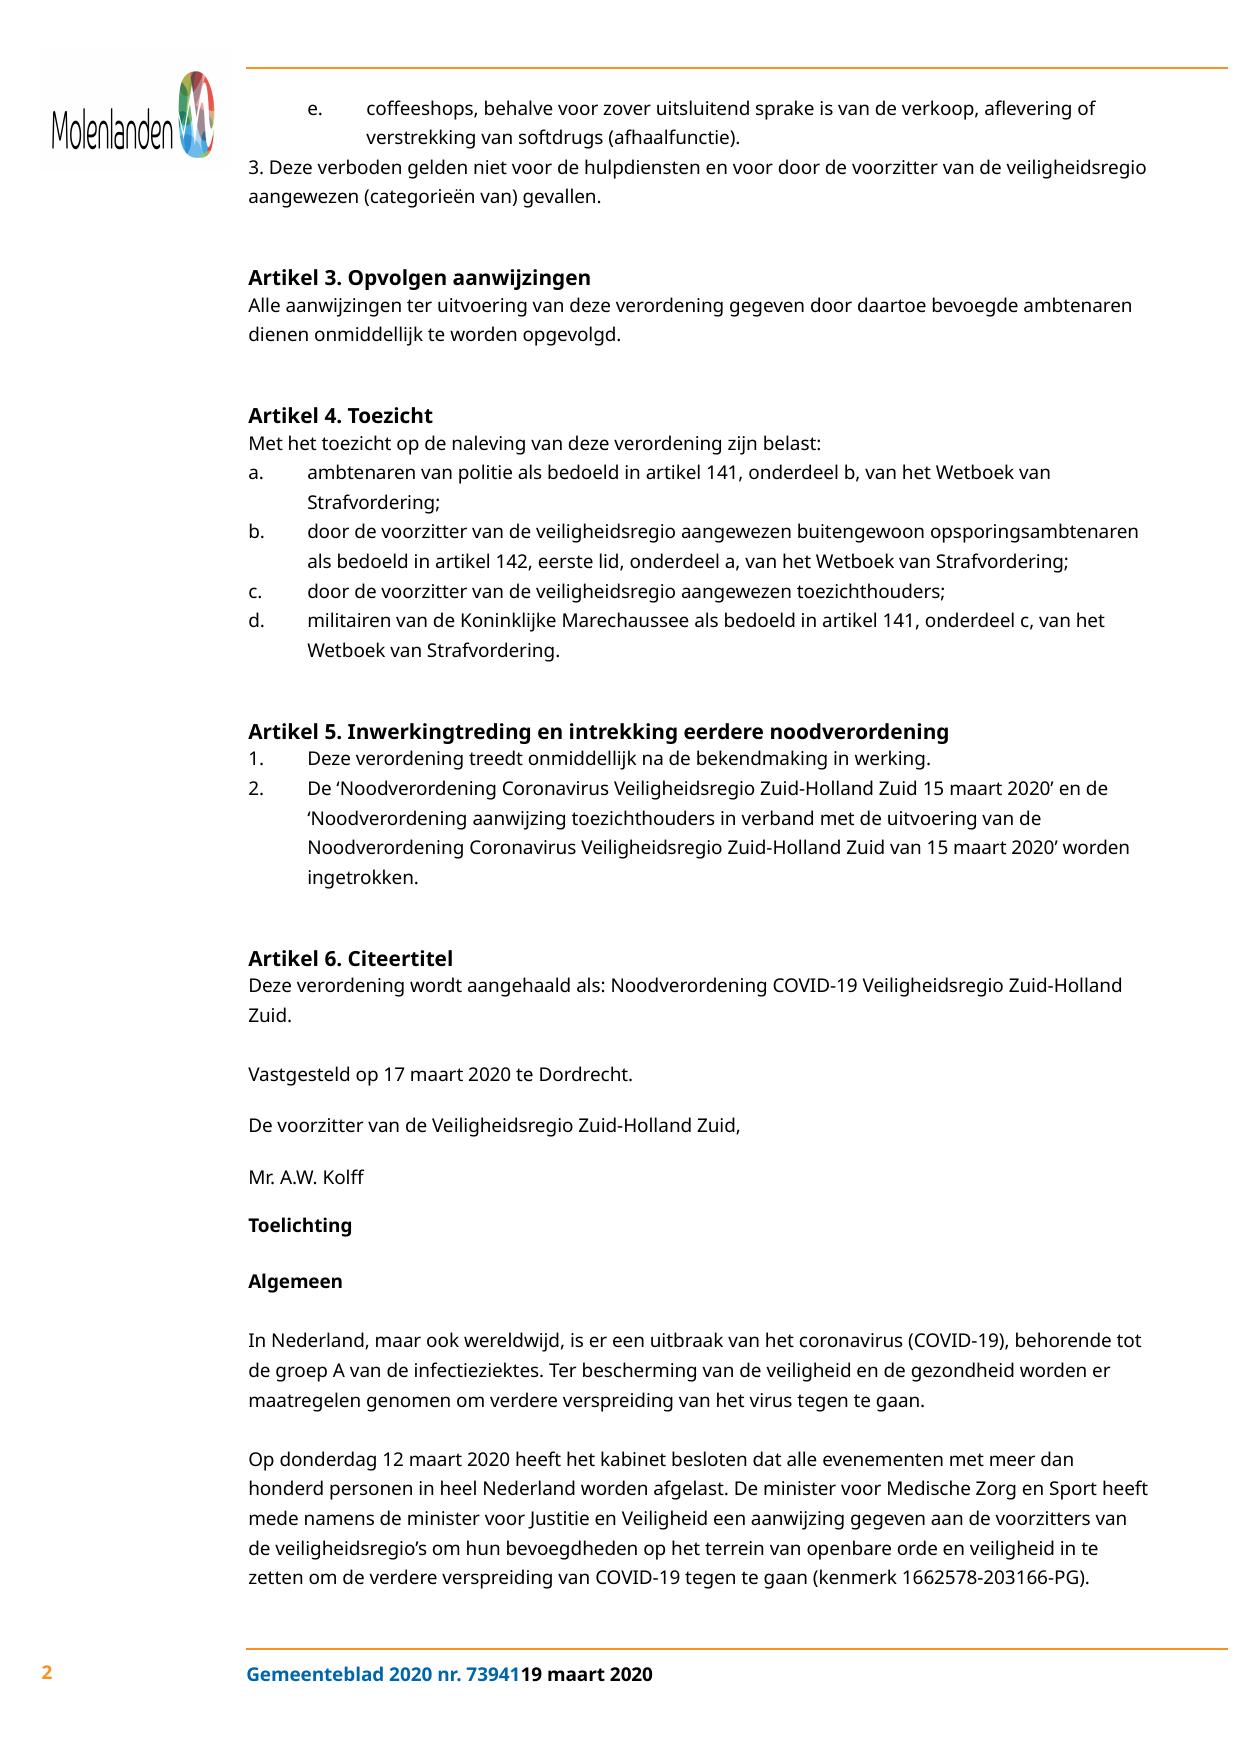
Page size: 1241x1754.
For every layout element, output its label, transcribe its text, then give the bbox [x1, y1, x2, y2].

list ambtenaren van politie als bedoeld in artikel 141, onderdeel b, van het Wetboek van Strafvordering; [248, 459, 1152, 515]
list coffeeshops, behalve voor zover uitsluitend sprake is van de verkoop, aflevering of verstrekking van softdrugs (afhaalfunctie). [307, 95, 1152, 150]
text Artikel 3. Opvolgen aanwijzingen [248, 263, 1152, 292]
text Artikel 4. Toezicht [248, 402, 1152, 430]
text 3. Deze verboden gelden niet voor de hulpdiensten en voor door de voorzitter van de veiligheidsregio aangewezen (categorieën van) gevallen. [248, 154, 1152, 209]
text Algemeen [248, 1268, 1152, 1294]
text Deze verordening wordt aangehaald als: Noodverordening COVID-19 Veiligheidsregio Zuid-Holland Zuid. [248, 972, 1152, 1028]
text Op donderdag 12 maart 2020 heeft het kabinet besloten dat alle evenementen met meer dan honderd personen in heel Nederland worden afgelast. De minister voor Medische Zorg en Sport heeft mede namens de minister voor Justitie en Veiligheid een aanwijzing gegeven aan de voorzitters van de veiligheidsregio’s om hun bevoegdheden op het terrein van openbare orde en veiligheid in te zetten om de verdere verspreiding van COVID-19 tegen te gaan (kenmerk 1662578-203166-PG). [248, 1446, 1152, 1590]
text Toelichting [248, 1211, 1152, 1239]
list militairen van de Koninklijke Marechaussee als bedoeld in artikel 141, onderdeel c, van het Wetboek van Strafvordering. [248, 607, 1152, 663]
text De voorzitter van de Veiligheidsregio Zuid-Holland Zuid, [248, 1112, 1152, 1138]
text In Nederland, maar ook wereldwijd, is er een uitbraak van het coronavirus (COVID-19), behorende tot de groep A van de infectieziektes. Ter bescherming van de veiligheid en de gezondheid worden er maatregelen genomen om verdere verspreiding van het virus tegen te gaan. [248, 1328, 1152, 1413]
text Mr. A.W. Kolff [248, 1164, 1152, 1190]
list door de voorzitter van de veiligheidsregio aangewezen toezichthouders; [248, 578, 1152, 604]
picture [41, 47, 231, 172]
text Artikel 6. Citeertitel [248, 944, 1152, 972]
list De ‘Noodverordening Coronavirus Veiligheidsregio Zuid-Holland Zuid 15 maart 2020’ en de ‘Noodverordening aanwijzing toezichthouders in verband met de uitvoering van de Noodverordening Coronavirus Veiligheidsregio Zuid-Holland Zuid van 15 maart 2020’ worden ingetrokken. [248, 775, 1152, 889]
text Alle aanwijzingen ter uitvoering van deze verordening gegeven door daartoe bevoegde ambtenaren dienen onmiddellijk te worden opgevolgd. [248, 292, 1152, 347]
list door de voorzitter van de veiligheidsregio aangewezen buitengewoon opsporingsambtenaren als bedoeld in artikel 142, eerste lid, onderdeel a, van het Wetboek van Strafvordering; [248, 519, 1152, 574]
text Met het toezicht op de naleving van deze verordening zijn belast: [248, 430, 1152, 456]
text Artikel 5. Inwerkingtreding en intrekking eerdere noodverordening [248, 717, 1152, 746]
text Vastgesteld op 17 maart 2020 te Dordrecht. [248, 1061, 1152, 1087]
list Deze verordening treedt onmiddellijk na de bekendmaking in werking. [248, 746, 1152, 771]
